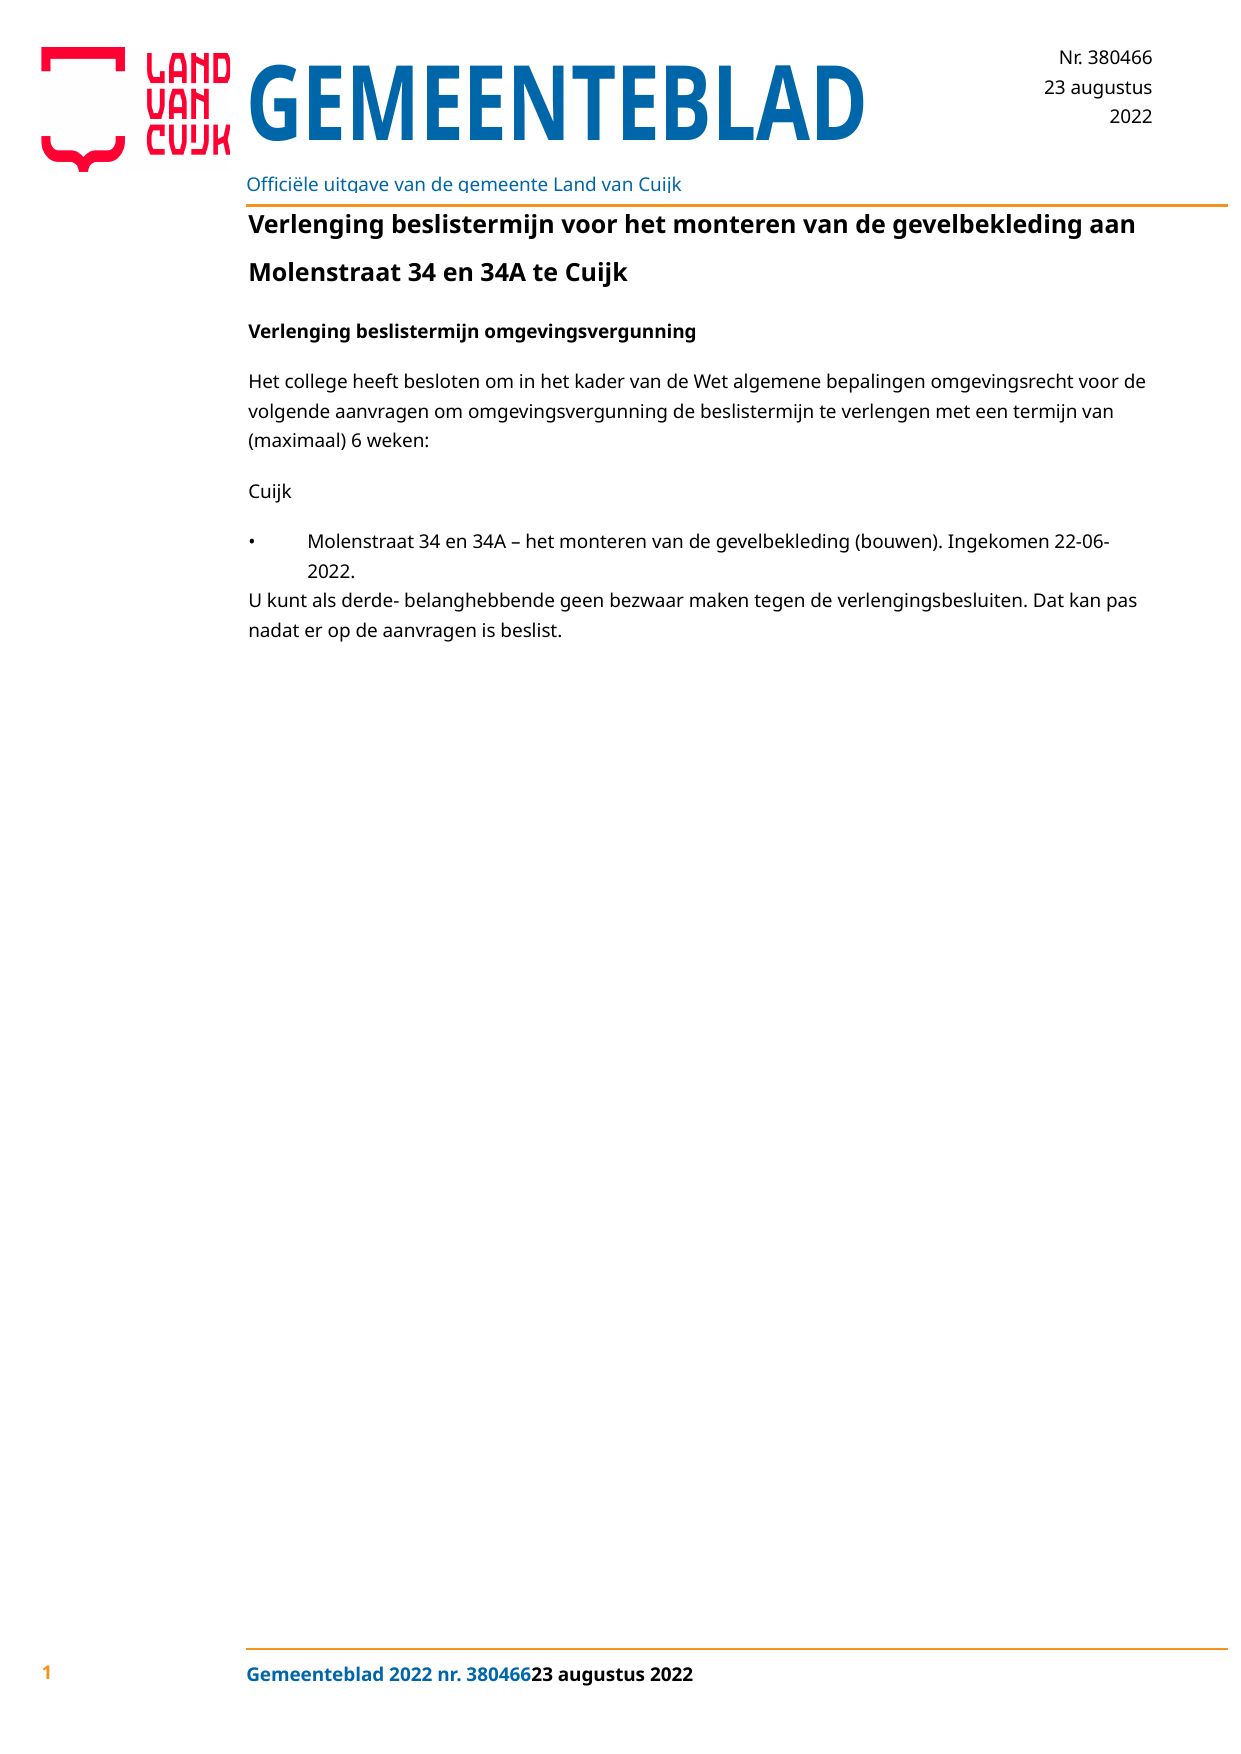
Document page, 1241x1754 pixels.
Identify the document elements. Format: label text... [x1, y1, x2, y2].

text U kunt als derde- belanghebbende geen bezwaar maken tegen de verlengingsbesluiten. Dat kan pas nadat er op de aanvragen is beslist. [248, 587, 1152, 643]
text Cuijk [248, 478, 1152, 504]
text Verlenging beslistermijn omgevingsvergunning [248, 318, 1152, 344]
text Verlenging beslistermijn voor het monteren van de gevelbekleding aan Molenstraat 34 en 34A te Cuijk [248, 207, 1152, 288]
picture [41, 47, 231, 172]
text Het college heeft besloten om in het kader van de Wet algemene bepalingen omgevingsrecht voor de volgende aanvragen om omgevingsvergunning de beslistermijn te verlengen met een termijn van (maximaal) 6 weken: [248, 368, 1152, 453]
list Molenstraat 34 en 34A – het monteren van de gevelbekleding (bouwen). Ingekomen 22-06-2022. [248, 528, 1152, 584]
